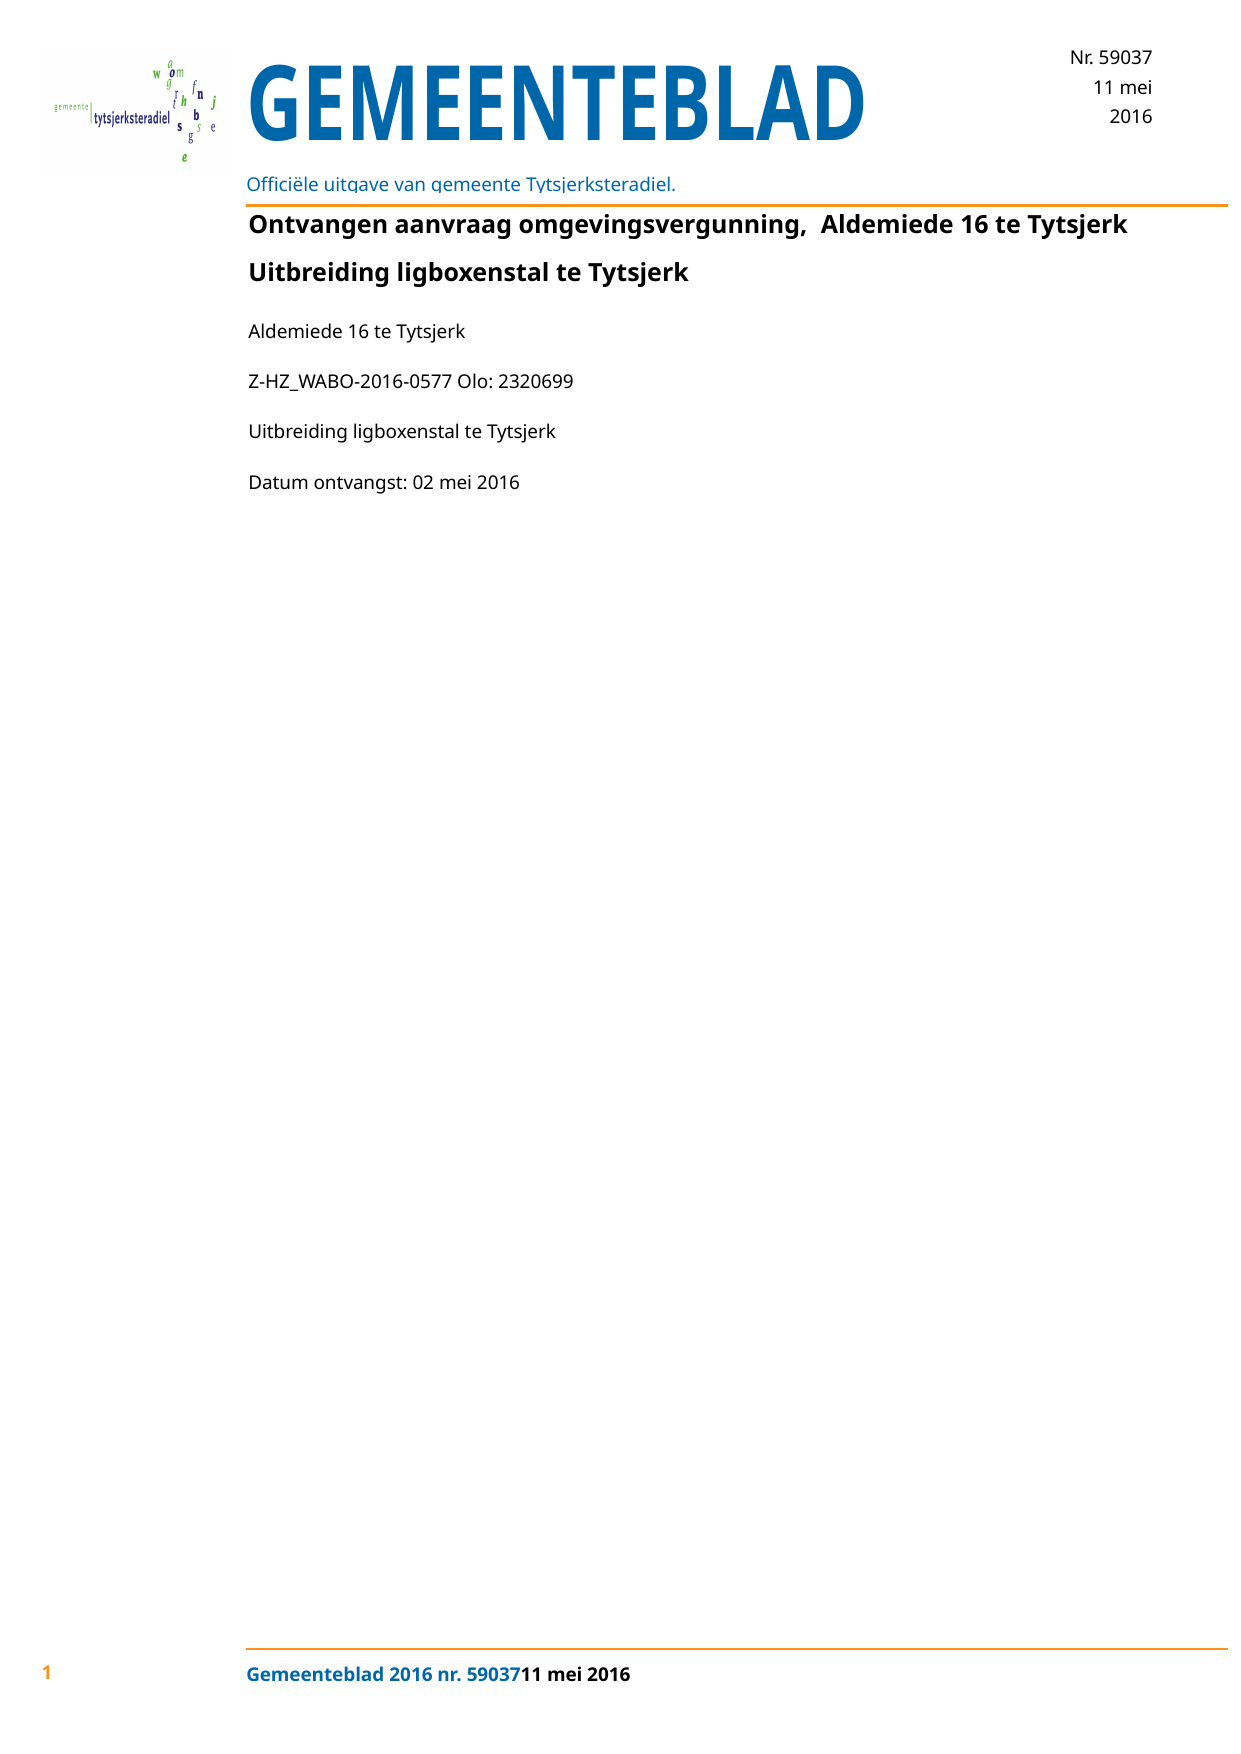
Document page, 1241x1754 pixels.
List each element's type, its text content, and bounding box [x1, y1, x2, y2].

text Datum ontvangst: 02 mei 2016 [248, 469, 1152, 495]
text Ontvangen aanvraag omgevingsvergunning, Aldemiede 16 te Tytsjerk Uitbreiding ligboxenstal te Tytsjerk [248, 207, 1152, 288]
text Uitbreiding ligboxenstal te Tytsjerk [248, 419, 1152, 444]
text Aldemiede 16 te Tytsjerk [248, 318, 1152, 344]
picture [41, 47, 231, 172]
text Z-HZ_WABO-2016-0577 Olo: 2320699 [248, 368, 1152, 394]
